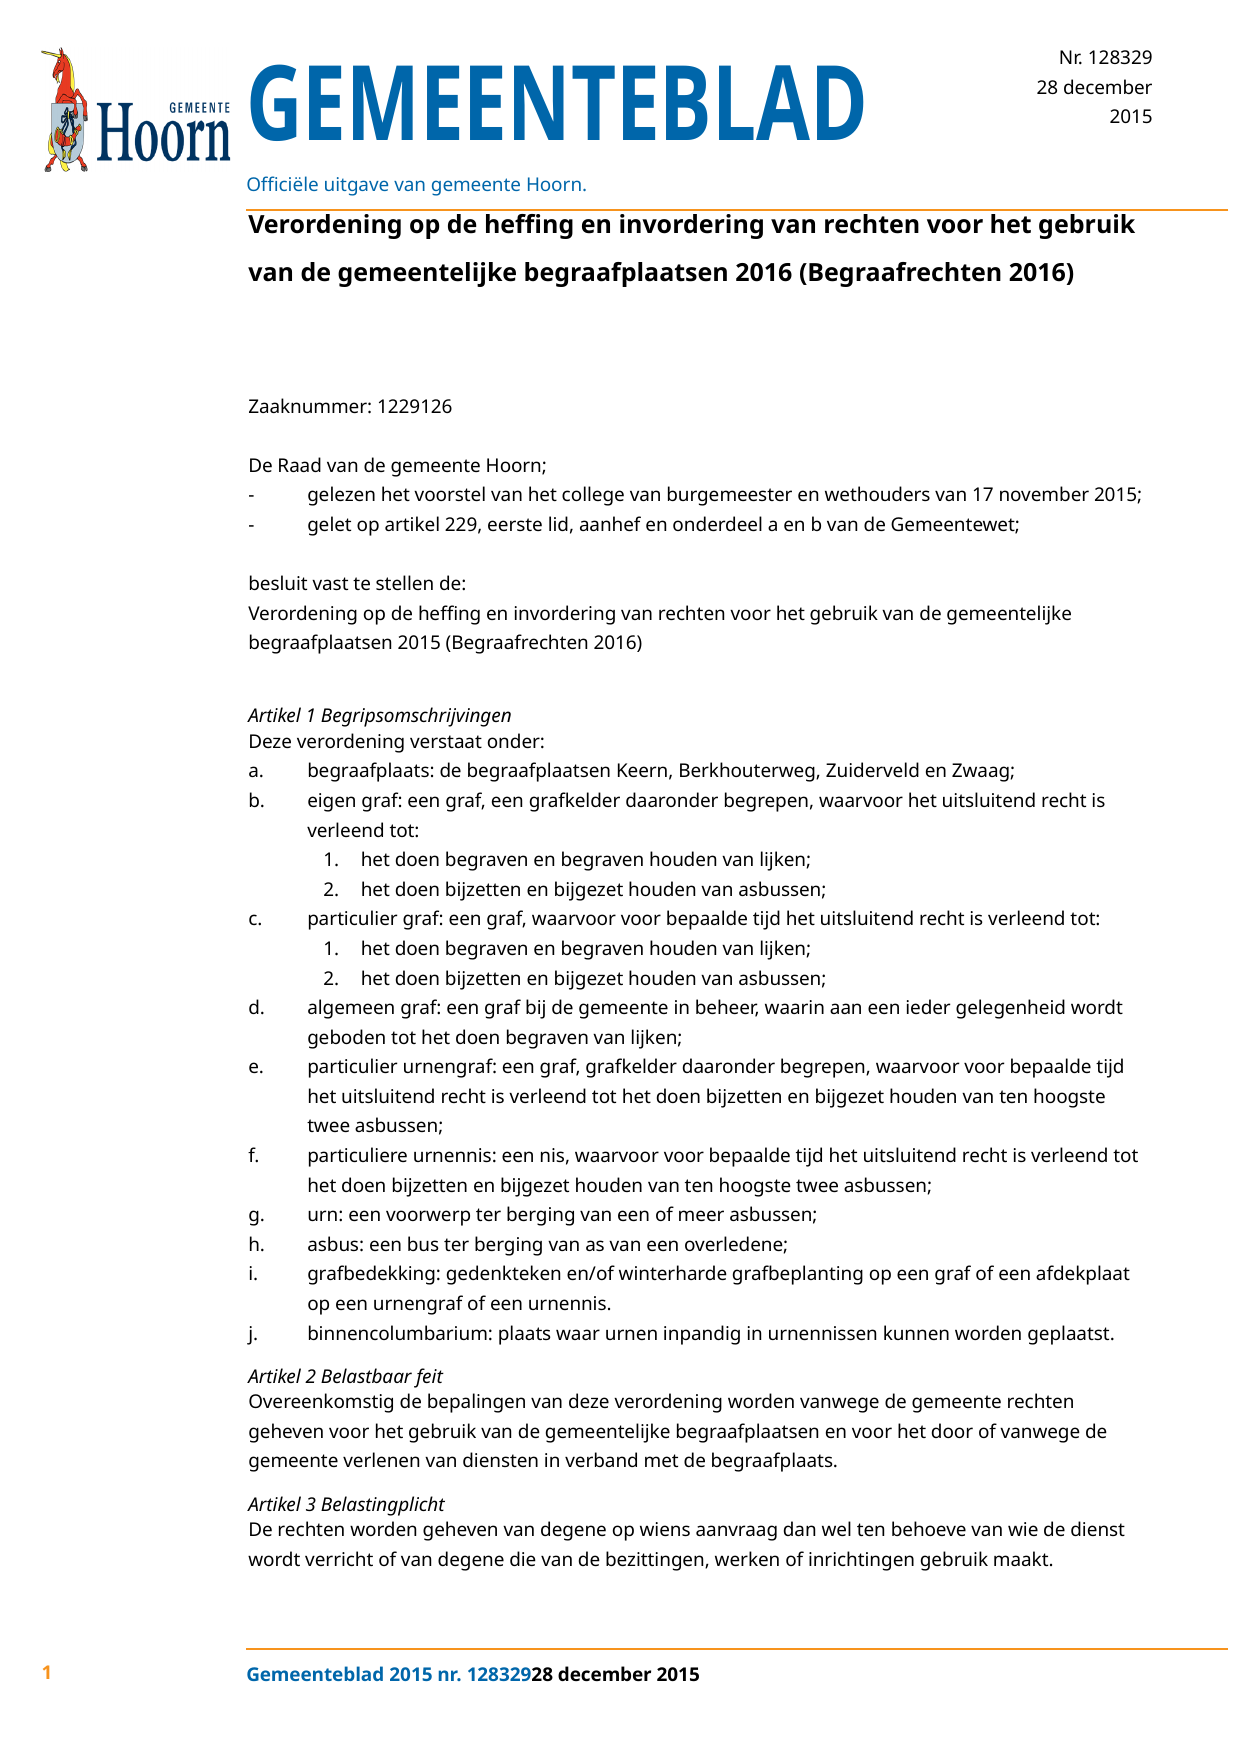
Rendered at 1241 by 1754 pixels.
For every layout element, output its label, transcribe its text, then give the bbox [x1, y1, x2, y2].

list het doen begraven en begraven houden van lijken; [323, 846, 1152, 872]
text Overeenkomstig de bepalingen van deze verordening worden vanwege de gemeente rechten geheven voor het gebruik van de gemeentelijke begraafplaatsen en voor het door of vanwege de gemeente verlenen van diensten in verband met de begraafplaats. [248, 1388, 1152, 1473]
list urn: een voorwerp ter berging van een of meer asbussen; [248, 1201, 1152, 1227]
list eigen graf: een graf, een grafkelder daaronder begrepen, waarvoor het uitsluitend recht is verleend tot: [248, 787, 1152, 842]
text Artikel 1 Begripsomschrijvingen [248, 702, 1152, 728]
text Verordening op de heffing en invordering van rechten voor het gebruik van de gemeentelijke begraafplaatsen 2016 (Begraafrechten 2016) [248, 211, 1152, 288]
list het doen bijzetten en bijgezet houden van asbussen; [323, 876, 1152, 902]
list het doen bijzetten en bijgezet houden van asbussen; [323, 965, 1152, 990]
text Deze verordening verstaat onder: [248, 728, 1152, 754]
list asbus: een bus ter berging van as van een overledene; [248, 1231, 1152, 1257]
text Artikel 2 Belastbaar feit [248, 1363, 1152, 1388]
list gelet op artikel 229, eerste lid, aanhef en onderdeel a en b van de Gemeentewet; [248, 511, 1152, 537]
list particulier urnengraf: een graf, grafkelder daaronder begrepen, waarvoor voor bepaalde tijd het uitsluitend recht is verleend tot het doen bijzetten en bijgezet houden van ten hoogste twee asbussen; [248, 1053, 1152, 1138]
list binnencolumbarium: plaats waar urnen inpandig in urnennissen kunnen worden geplaatst. [248, 1320, 1152, 1345]
list algemeen graf: een graf bij de gemeente in beheer, waarin aan een ieder gelegenheid wordt geboden tot het doen begraven van lijken; [248, 994, 1152, 1049]
text De rechten worden geheven van degene op wiens aanvraag dan wel ten behoeve van wie de dienst wordt verricht of van degene die van de bezittingen, werken of inrichtingen gebruik maakt. [248, 1517, 1152, 1572]
list particulier graf: een graf, waarvoor voor bepaalde tijd het uitsluitend recht is verleend tot: [248, 906, 1152, 931]
list grafbedekking: gedenkteken en/of winterharde grafbeplanting op een graf of een afdekplaat op een urnengraf of een urnennis. [248, 1261, 1152, 1316]
text Zaaknummer: 1229126 [248, 393, 1152, 419]
text Verordening op de heffing en invordering van rechten voor het gebruik van de gemeentelijke begraafplaatsen 2015 (Begraafrechten 2016) [248, 600, 1152, 655]
text Artikel 3 Belastingplicht [248, 1491, 1152, 1517]
list particuliere urnennis: een nis, waarvoor voor bepaalde tijd het uitsluitend recht is verleend tot het doen bijzetten en bijgezet houden van ten hoogste twee asbussen; [248, 1142, 1152, 1197]
list begraafplaats: de begraafplaatsen Keern, Berkhouterweg, Zuiderveld en Zwaag; [248, 758, 1152, 783]
text besluit vast te stellen de: [248, 570, 1152, 596]
text De Raad van de gemeente Hoorn; [248, 452, 1152, 478]
list het doen begraven en begraven houden van lijken; [323, 935, 1152, 961]
picture [41, 47, 231, 172]
list gelezen het voorstel van het college van burgemeester en wethouders van 17 november 2015; [248, 482, 1152, 507]
